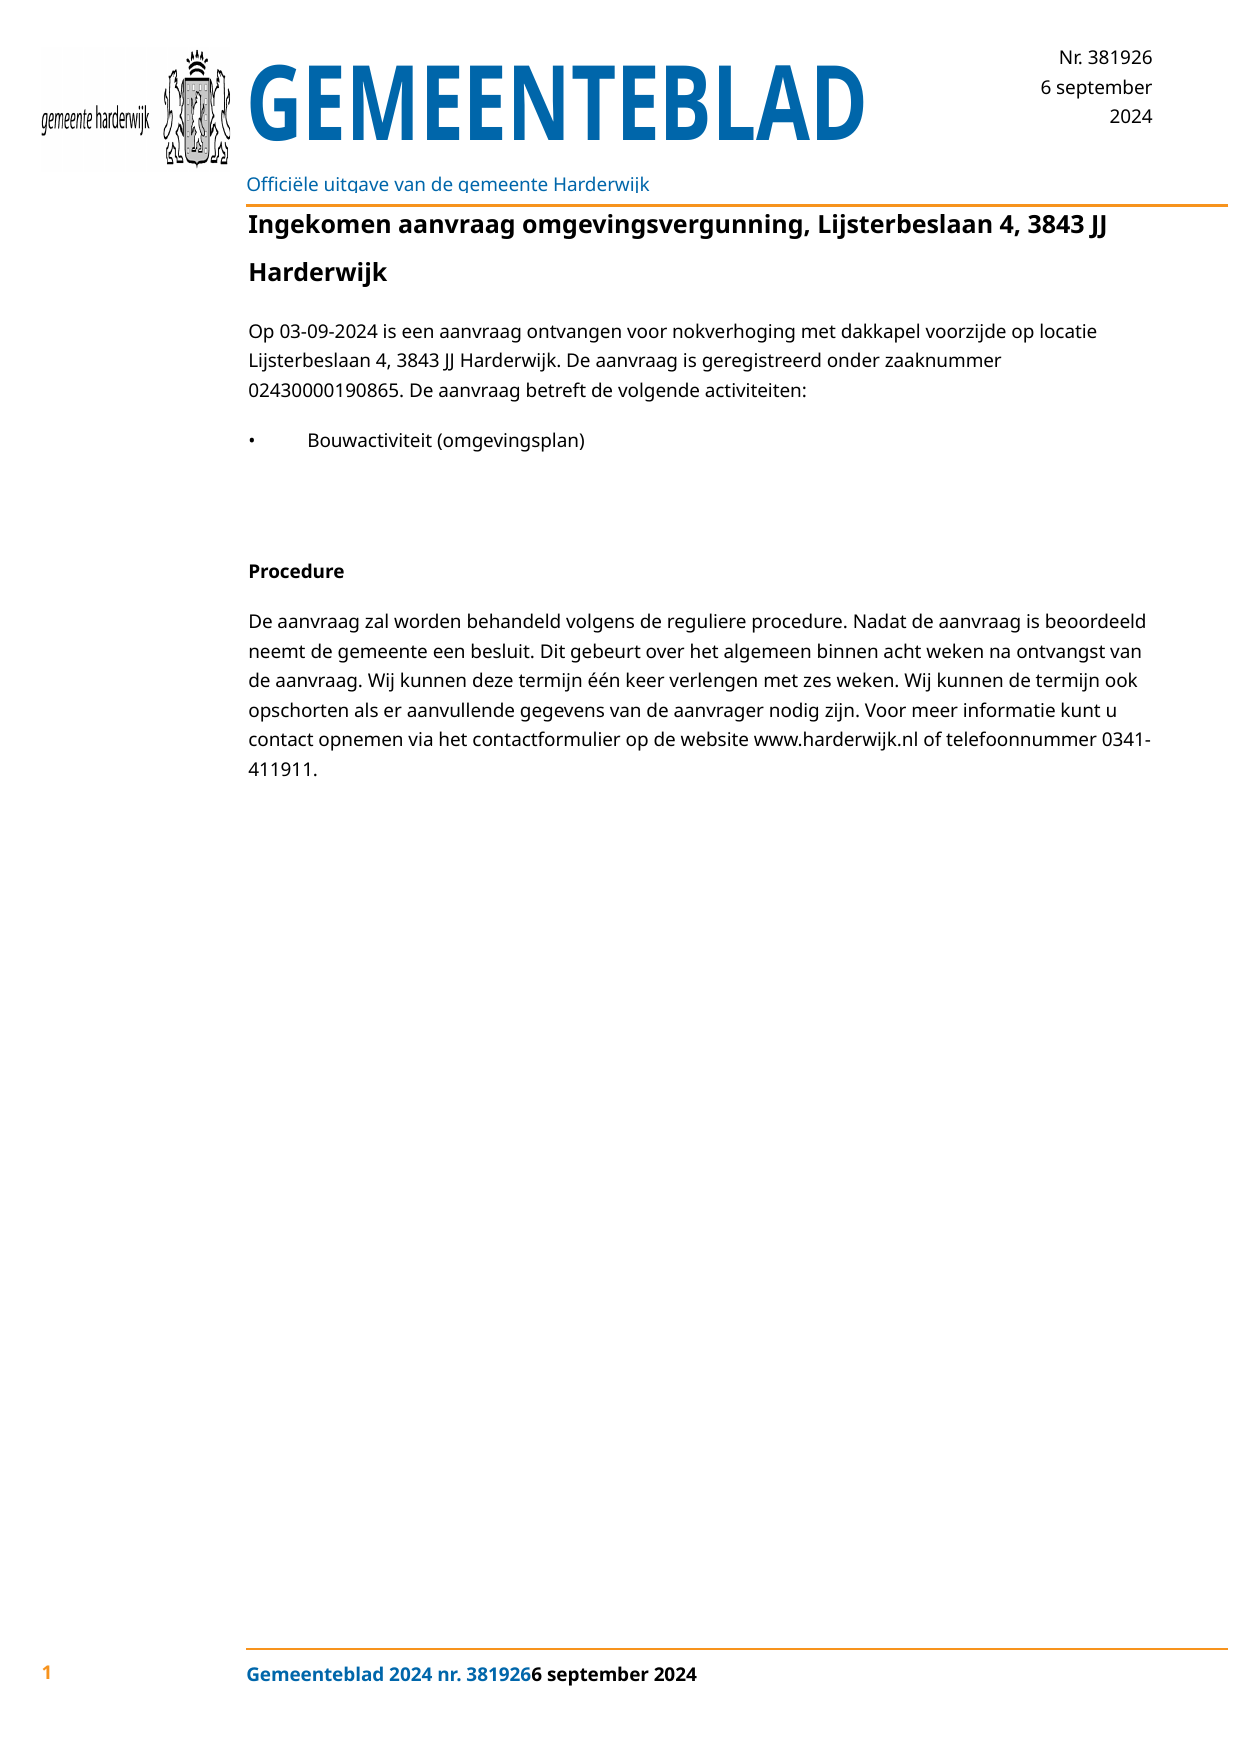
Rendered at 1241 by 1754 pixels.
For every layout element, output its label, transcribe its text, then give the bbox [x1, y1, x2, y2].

list Bouwactiviteit (omgevingsplan) [248, 427, 1152, 453]
text De aanvraag zal worden behandeld volgens de reguliere procedure. Nadat de aanvraag is beoordeeld neemt de gemeente een besluit. Dit gebeurt over het algemeen binnen acht weken na ontvangst van de aanvraag. Wij kunnen deze termijn één keer verlengen met zes weken. Wij kunnen de termijn ook opschorten als er aanvullende gegevens van de aanvrager nodig zijn. Voor meer informatie kunt u contact opnemen via het contactformulier op de website www.harderwijk.nl of telefoonnummer 0341-411911. [248, 608, 1152, 782]
text Procedure [248, 558, 1152, 584]
picture [41, 47, 231, 172]
text Op 03-09-2024 is een aanvraag ontvangen voor nokverhoging met dakkapel voorzijde op locatie Lijsterbeslaan 4, 3843 JJ Harderwijk. De aanvraag is geregistreerd onder zaaknummer 02430000190865. De aanvraag betreft de volgende activiteiten: [248, 318, 1152, 403]
text Ingekomen aanvraag omgevingsvergunning, Lijsterbeslaan 4, 3843 JJ Harderwijk [248, 207, 1152, 288]
